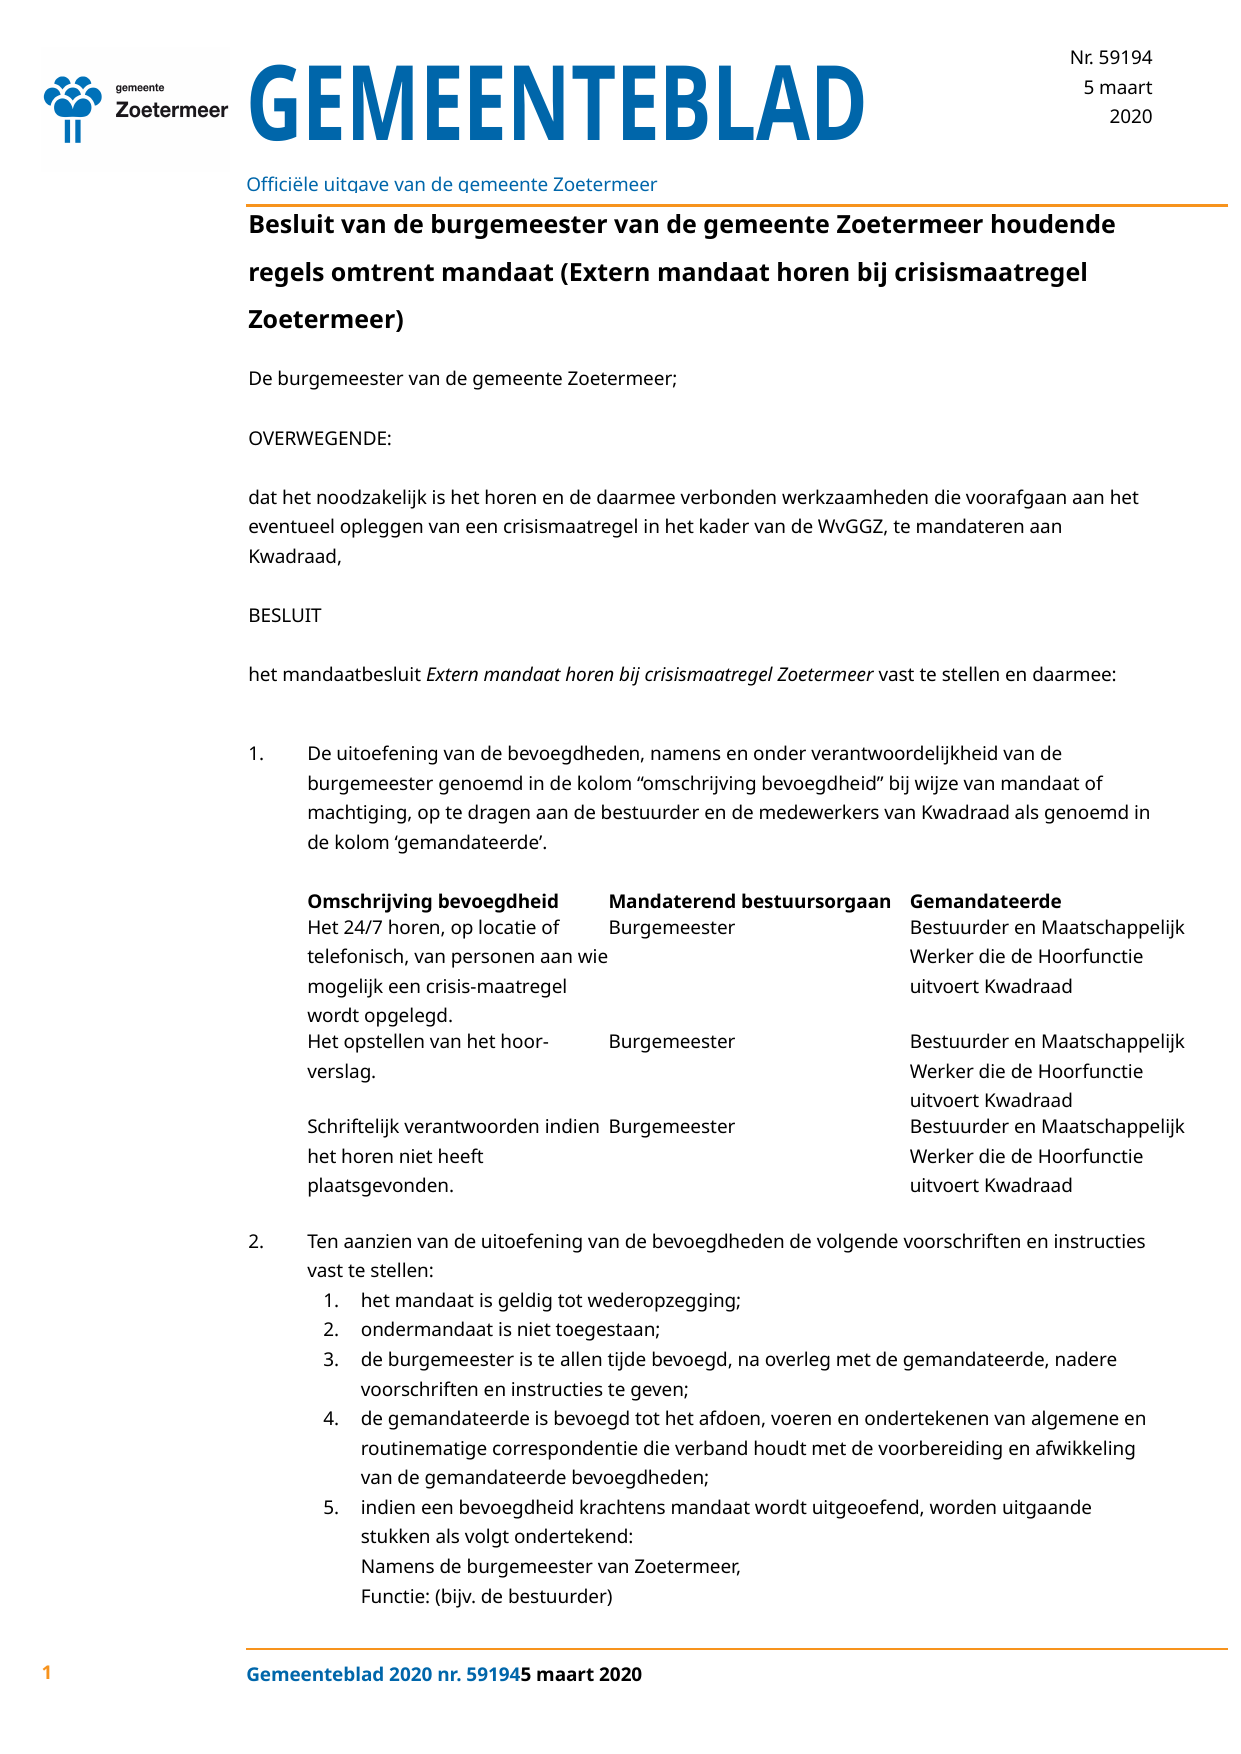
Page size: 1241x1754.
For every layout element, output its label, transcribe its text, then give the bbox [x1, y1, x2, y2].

picture [41, 47, 231, 172]
list ondermandaat is niet toegestaan; [323, 1317, 1152, 1342]
table_cell Bestuurder en Maatschappelijk Werker die de Hoorfunctie uitvoert Kwadraad [910, 914, 1211, 1028]
text BESLUIT [248, 602, 1152, 628]
list indien een bevoegdheid krachtens mandaat wordt uitgeoefend, worden uitgaande stukken als volgt ondertekend: [323, 1494, 1152, 1549]
text dat het noodzakelijk is het horen en de daarmee verbonden werkzaamheden die voorafgaan aan het eventueel opleggen van een crisismaatregel in het kader van de WvGGZ, te mandateren aan Kwadraad, [248, 484, 1152, 569]
list Functie: (bijv. de bestuurder) [323, 1583, 1152, 1609]
table_header Omschrijving bevoegdheid [307, 888, 608, 914]
table_cell Burgemeester [608, 914, 909, 1028]
table_cell Het 24/7 horen, op locatie of telefonisch, van personen aan wie mogelijk een crisis-maatregel wordt opgelegd. [307, 914, 608, 1028]
table_cell Bestuurder en Maatschappelijk Werker die de Hoorfunctie uitvoert Kwadraad [910, 1113, 1211, 1198]
table_cell Bestuurder en Maatschappelijk Werker die de Hoorfunctie uitvoert Kwadraad [910, 1029, 1211, 1113]
list Ten aanzien van de uitoefening van de bevoegdheden de volgende voorschriften en instructies vast te stellen: [248, 1228, 1152, 1283]
text Besluit van de burgemeester van de gemeente Zoetermeer houdende regels omtrent mandaat (Extern mandaat horen bij crisismaatregel Zoetermeer) [248, 207, 1152, 336]
table_header Mandaterend bestuursorgaan [608, 888, 909, 914]
text OVERWEGENDE: [248, 425, 1152, 450]
text De burgemeester van de gemeente Zoetermeer; [248, 366, 1152, 391]
list De uitoefening van de bevoegdheden, namens en onder verantwoordelijkheid van de burgemeester genoemd in de kolom “omschrijving bevoegdheid” bij wijze van mandaat of machtiging, op te dragen aan de bestuurder en de medewerkers van Kwadraad als genoemd in de kolom ‘gemandateerde’. [248, 740, 1152, 855]
text het mandaatbesluit Extern mandaat horen bij crisismaatregel Zoetermeer vast te stellen en daarmee: [248, 661, 1152, 687]
table_header Gemandateerde [910, 888, 1211, 914]
table_cell Het opstellen van het hoor-verslag. [307, 1029, 608, 1113]
list de gemandateerde is bevoegd tot het afdoen, voeren en ondertekenen van algemene en routinematige correspondentie die verband houdt met de voorbereiding en afwikkeling van de gemandateerde bevoegdheden; [323, 1405, 1152, 1490]
table_cell Schriftelijk verantwoorden indien het horen niet heeft plaatsgevonden. [307, 1113, 608, 1198]
table_cell Burgemeester [608, 1029, 909, 1113]
table_cell Burgemeester [608, 1113, 909, 1198]
list het mandaat is geldig tot wederopzegging; [323, 1287, 1152, 1313]
list Namens de burgemeester van Zoetermeer, [323, 1553, 1152, 1579]
list de burgemeester is te allen tijde bevoegd, na overleg met de gemandateerde, nadere voorschriften en instructies te geven; [323, 1346, 1152, 1402]
